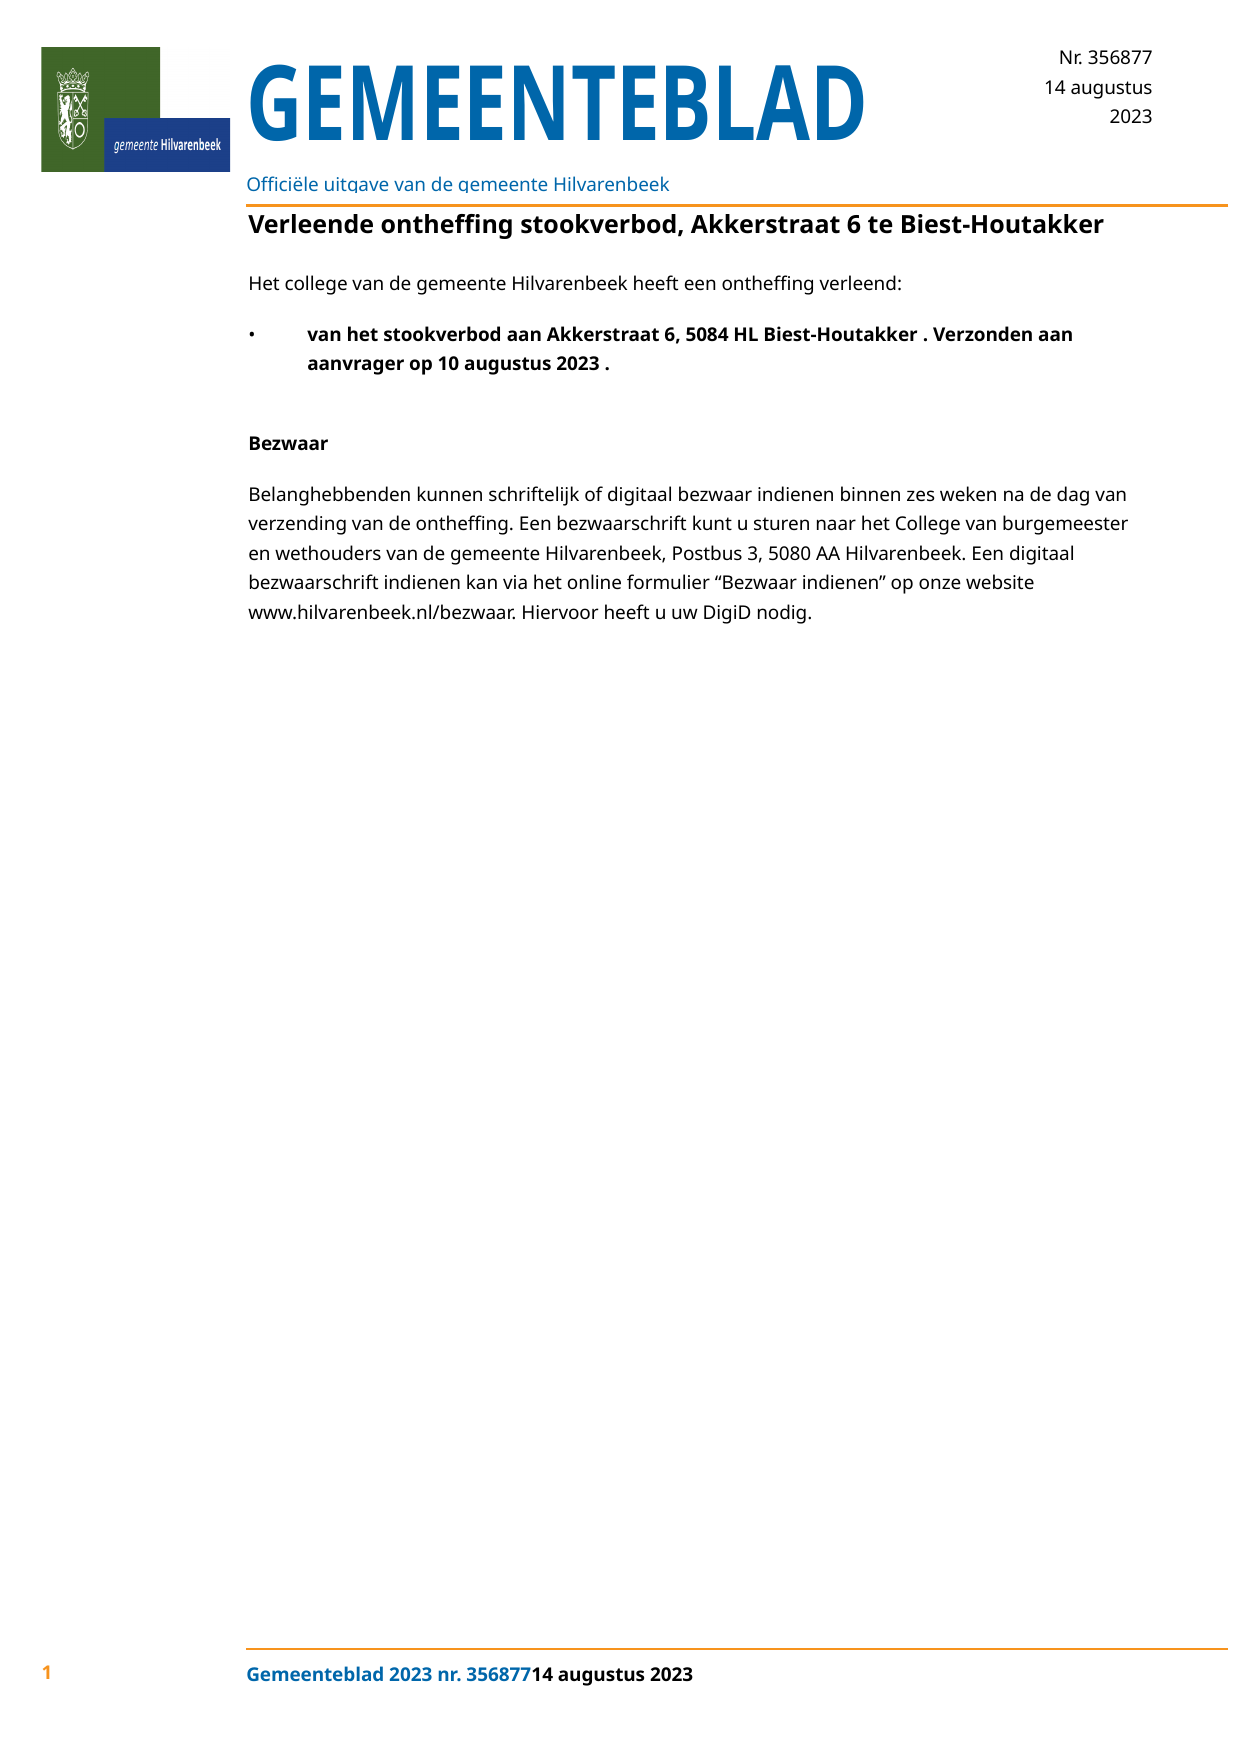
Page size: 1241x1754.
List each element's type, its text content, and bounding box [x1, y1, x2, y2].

text Het college van de gemeente Hilvarenbeek heeft een ontheffing verleend: [248, 270, 1152, 296]
list van het stookverbod aan Akkerstraat 6, 5084 HL Biest-Houtakker . Verzonden aan aanvrager op 10 augustus 2023 . [248, 321, 1152, 376]
picture [41, 47, 231, 172]
text Bezwaar [248, 430, 1152, 456]
text Belanghebbenden kunnen schriftelijk of digitaal bezwaar indienen binnen zes weken na de dag van verzending van de ontheffing. Een bezwaarschrift kunt u sturen naar het College van burgemeester en wethouders van de gemeente Hilvarenbeek, Postbus 3, 5080 AA Hilvarenbeek. Een digitaal bezwaarschrift indienen kan via het online formulier “Bezwaar indienen” op onze website www.hilvarenbeek.nl/bezwaar. Hiervoor heeft u uw DigiD nodig. [248, 481, 1152, 625]
text Verleende ontheffing stookverbod, Akkerstraat 6 te Biest-Houtakker [248, 207, 1152, 241]
